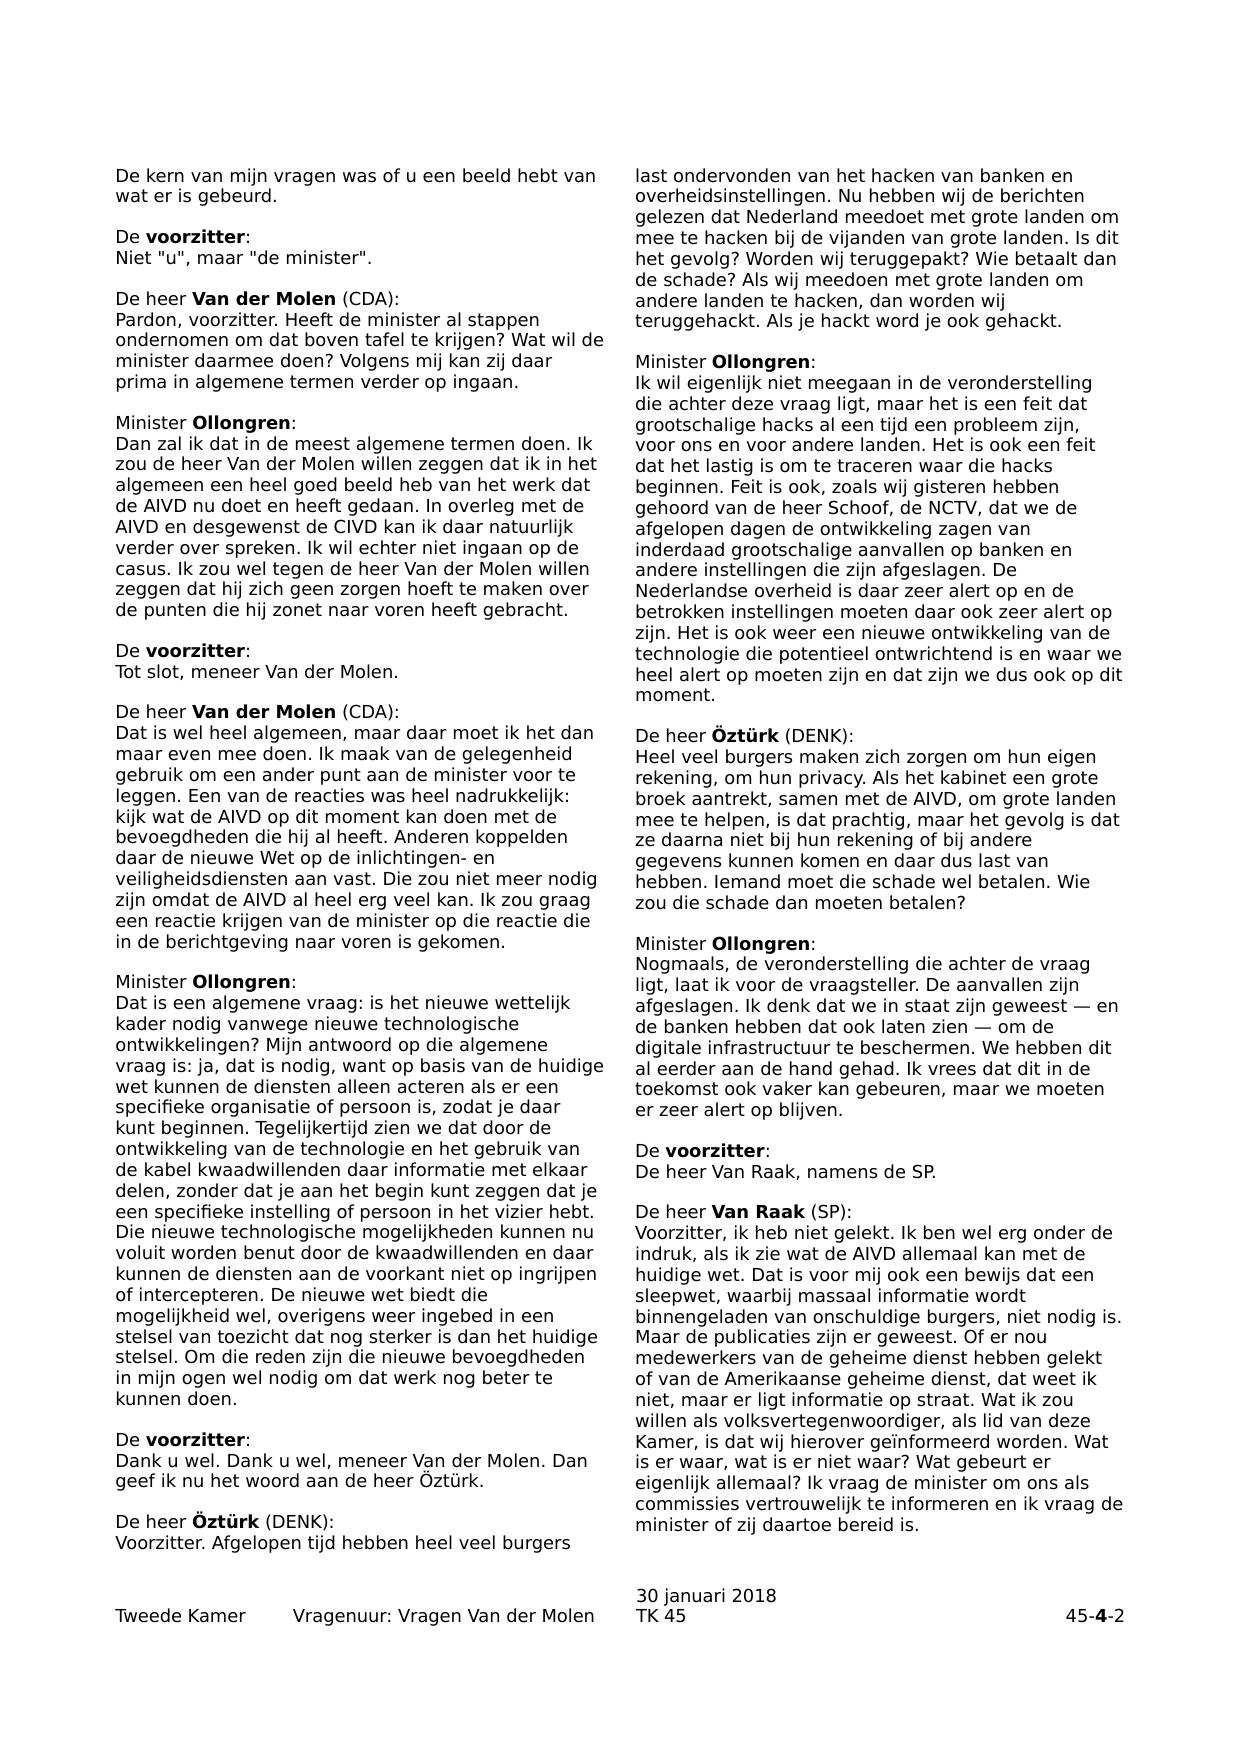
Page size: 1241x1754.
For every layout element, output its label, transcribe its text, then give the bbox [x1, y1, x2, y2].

text Niet "u", maar "de minister". [115, 248, 605, 268]
text Voorzitter. Afgelopen tijd hebben heel veel burgers [115, 1533, 605, 1554]
text De heer Öztürk (DENK): [635, 726, 1125, 747]
text Tot slot, meneer Van der Molen. [115, 662, 605, 682]
text Nogmaals, de veronderstelling die achter de vraag ligt, laat ik voor de vraagsteller. De aanvallen zijn afgeslagen. Ik denk dat we in staat zijn geweest — en de banken hebben dat ook laten zien — om de digitale infrastructuur te beschermen. We hebben dit al eerder aan de hand gehad. Ik vrees dat dit in de toekomst ook vaker kan gebeuren, maar we moeten er zeer alert op blijven. [635, 954, 1125, 1121]
text Heel veel burgers maken zich zorgen om hun eigen rekening, om hun privacy. Als het kabinet een grote broek aantrekt, samen met de AIVD, om grote landen mee te helpen, is dat prachtig, maar het gevolg is dat ze daarna niet bij hun rekening of bij andere gegevens kunnen komen en daar dus last van hebben. Iemand moet die schade wel betalen. Wie zou die schade dan moeten betalen? [635, 747, 1125, 913]
text Minister Ollongren: [635, 352, 1125, 373]
text Dat is wel heel algemeen, maar daar moet ik het dan maar even mee doen. Ik maak van de gelegenheid gebruik om een ander punt aan de minister voor te leggen. Een van de reacties was heel nadrukkelijk: kijk wat de AIVD op dit moment kan doen met de bevoegdheden die hij al heeft. Anderen koppelden daar de nieuwe Wet op de inlichtingen- en veiligheidsdiensten aan vast. Die zou niet meer nodig zijn omdat de AIVD al heel erg veel kan. Ik zou graag een reactie krijgen van de minister op die reactie die in de berichtgeving naar voren is gekomen. [115, 723, 605, 952]
text Ik wil eigenlijk niet meegaan in de veronderstelling die achter deze vraag ligt, maar het is een feit dat grootschalige hacks al een tijd een probleem zijn, voor ons en voor andere landen. Het is ook een feit dat het lastig is om te traceren waar die hacks beginnen. Feit is ook, zoals wij gisteren hebben gehoord van de heer Schoof, de NCTV, dat we de afgelopen dagen de ontwikkeling zagen van inderdaad grootschalige aanvallen op banken en andere instellingen die zijn afgeslagen. De Nederlandse overheid is daar zeer alert op en de betrokken instellingen moeten daar ook zeer alert op zijn. Het is ook weer een nieuwe ontwikkeling van de technologie die potentieel ontwrichtend is en waar we heel alert op moeten zijn en dat zijn we dus ook op dit moment. [635, 373, 1125, 706]
text De heer Van der Molen (CDA): [115, 702, 605, 723]
text Minister Ollongren: [115, 413, 605, 433]
text De voorzitter: [115, 641, 605, 662]
text Dank u wel. Dank u wel, meneer Van der Molen. Dan geef ik nu het woord aan de heer Öztürk. [115, 1450, 605, 1492]
text De kern van mijn vragen was of u een beeld hebt van wat er is gebeurd. [115, 165, 605, 207]
text De heer Van Raak, namens de SP. [635, 1162, 1125, 1182]
text Voorzitter, ik heb niet gelekt. Ik ben wel erg onder de indruk, als ik zie wat de AIVD allemaal kan met de huidige wet. Dat is voor mij ook een bewijs dat een sleepwet, waarbij massaal informatie wordt binnengeladen van onschuldige burgers, niet nodig is. Maar de publicaties zijn er geweest. Of er nou medewerkers van de geheime dienst hebben gelekt of van de Amerikaanse geheime dienst, dat weet ik niet, maar er ligt informatie op straat. Wat ik zou willen als volksvertegenwoordiger, als lid van deze Kamer, is dat wij hierover geïnformeerd worden. Wat is er waar, wat is er niet waar? Wat gebeurt er eigenlijk allemaal? Ik vraag de minister om ons als commissies vertrouwelijk te informeren en ik vraag de minister of zij daartoe bereid is. [635, 1223, 1125, 1536]
text De heer Van der Molen (CDA): [115, 288, 605, 309]
text De heer Öztürk (DENK): [115, 1512, 605, 1533]
text De voorzitter: [115, 227, 605, 248]
text Minister Ollongren: [115, 972, 605, 993]
text Dat is een algemene vraag: is het nieuwe wettelijk kader nodig vanwege nieuwe technologische ontwikkelingen? Mijn antwoord op die algemene vraag is: ja, dat is nodig, want op basis van de huidige wet kunnen de diensten alleen acteren als er een specifieke organisatie of persoon is, zodat je daar kunt beginnen. Tegelijkertijd zien we dat door de ontwikkeling van de technologie en het gebruik van de kabel kwaadwillenden daar informatie met elkaar delen, zonder dat je aan het begin kunt zeggen dat je een specifieke instelling of persoon in het vizier hebt. Die nieuwe technologische mogelijkheden kunnen nu voluit worden benut door de kwaadwillenden en daar kunnen de diensten aan de voorkant niet op ingrijpen of intercepteren. De nieuwe wet biedt die mogelijkheid wel, overigens weer ingebed in een stelsel van toezicht dat nog sterker is dan het huidige stelsel. Om die reden zijn die nieuwe bevoegdheden in mijn ogen wel nodig om dat werk nog beter te kunnen doen. [115, 993, 605, 1410]
text Pardon, voorzitter. Heeft de minister al stappen ondernomen om dat boven tafel te krijgen? Wat wil de minister daarmee doen? Volgens mij kan zij daar prima in algemene termen verder op ingaan. [115, 309, 605, 393]
text Minister Ollongren: [635, 933, 1125, 954]
text last ondervonden van het hacken van banken en overheidsinstellingen. Nu hebben wij de berichten gelezen dat Nederland meedoet met grote landen om mee te hacken bij de vijanden van grote landen. Is dit het gevolg? Worden wij teruggepakt? Wie betaalt dan de schade? Als wij meedoen met grote landen om andere landen te hacken, dan worden wij teruggehackt. Als je hackt word je ook gehackt. [635, 165, 1125, 332]
text Dan zal ik dat in de meest algemene termen doen. Ik zou de heer Van der Molen willen zeggen dat ik in het algemeen een heel goed beeld heb van het werk dat de AIVD nu doet en heeft gedaan. In overleg met de AIVD en desgewenst de CIVD kan ik daar natuurlijk verder over spreken. Ik wil echter niet ingaan op de casus. Ik zou wel tegen de heer Van der Molen willen zeggen dat hij zich geen zorgen hoeft te maken over de punten die hij zonet naar voren heeft gebracht. [115, 433, 605, 621]
text De voorzitter: [115, 1430, 605, 1450]
text De voorzitter: [635, 1141, 1125, 1162]
text De heer Van Raak (SP): [635, 1202, 1125, 1223]
